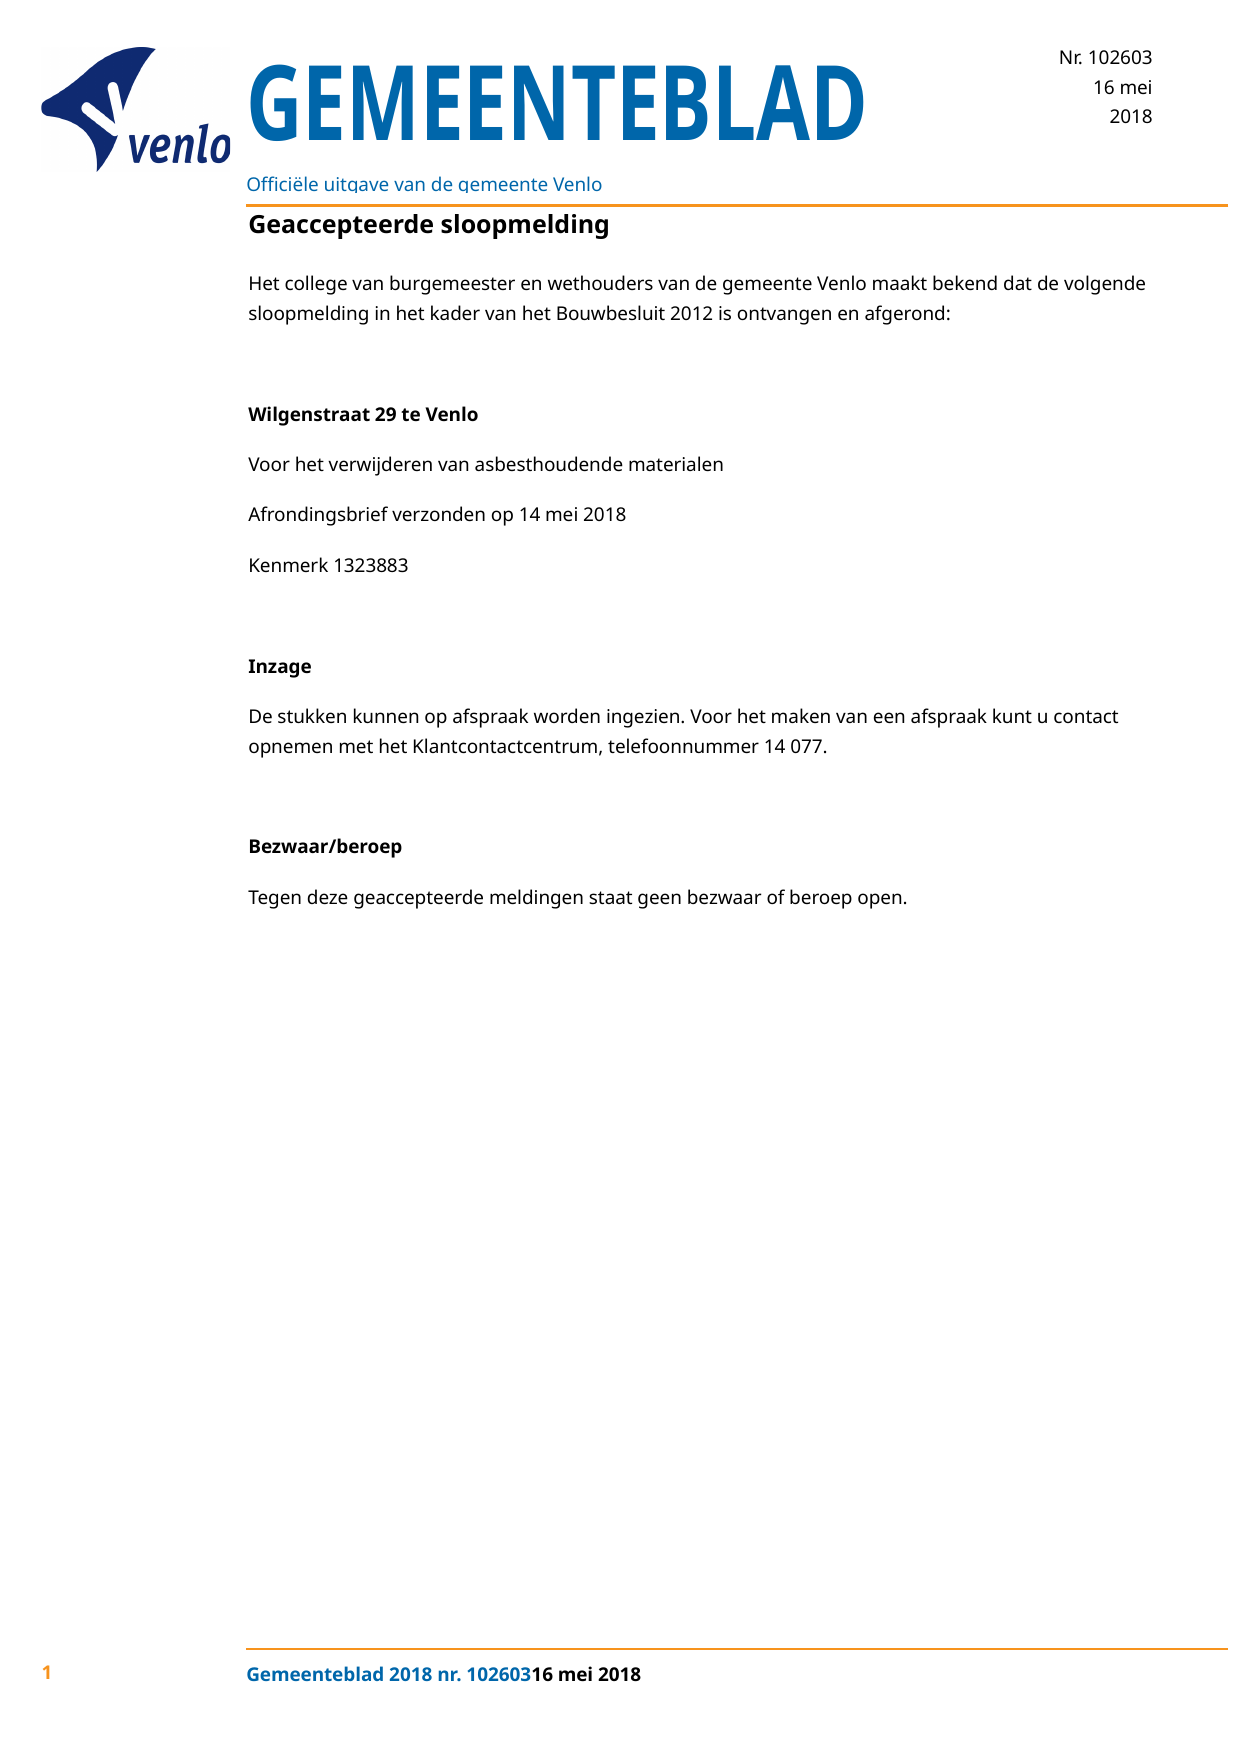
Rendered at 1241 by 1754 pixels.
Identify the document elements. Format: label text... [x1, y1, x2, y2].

text Wilgenstraat 29 te Venlo [248, 401, 1152, 426]
text Geaccepteerde sloopmelding [248, 207, 1152, 241]
text Inzage [248, 653, 1152, 678]
text Kenmerk 1323883 [248, 552, 1152, 578]
text De stukken kunnen op afspraak worden ingezien. Voor het maken van een afspraak kunt u contact opnemen met het Klantcontactcentrum, telefoonnummer 14 077. [248, 703, 1152, 758]
text Afrondingsbrief verzonden op 14 mei 2018 [248, 502, 1152, 527]
text Het college van burgemeester en wethouders van de gemeente Venlo maakt bekend dat de volgende sloopmelding in het kader van het Bouwbesluit 2012 is ontvangen en afgerond: [248, 270, 1152, 326]
picture [41, 47, 231, 172]
text Tegen deze geaccepteerde meldingen staat geen bezwaar of beroep open. [248, 884, 1152, 910]
text Bezwaar/beroep [248, 834, 1152, 859]
text Voor het verwijderen van asbesthoudende materialen [248, 451, 1152, 477]
